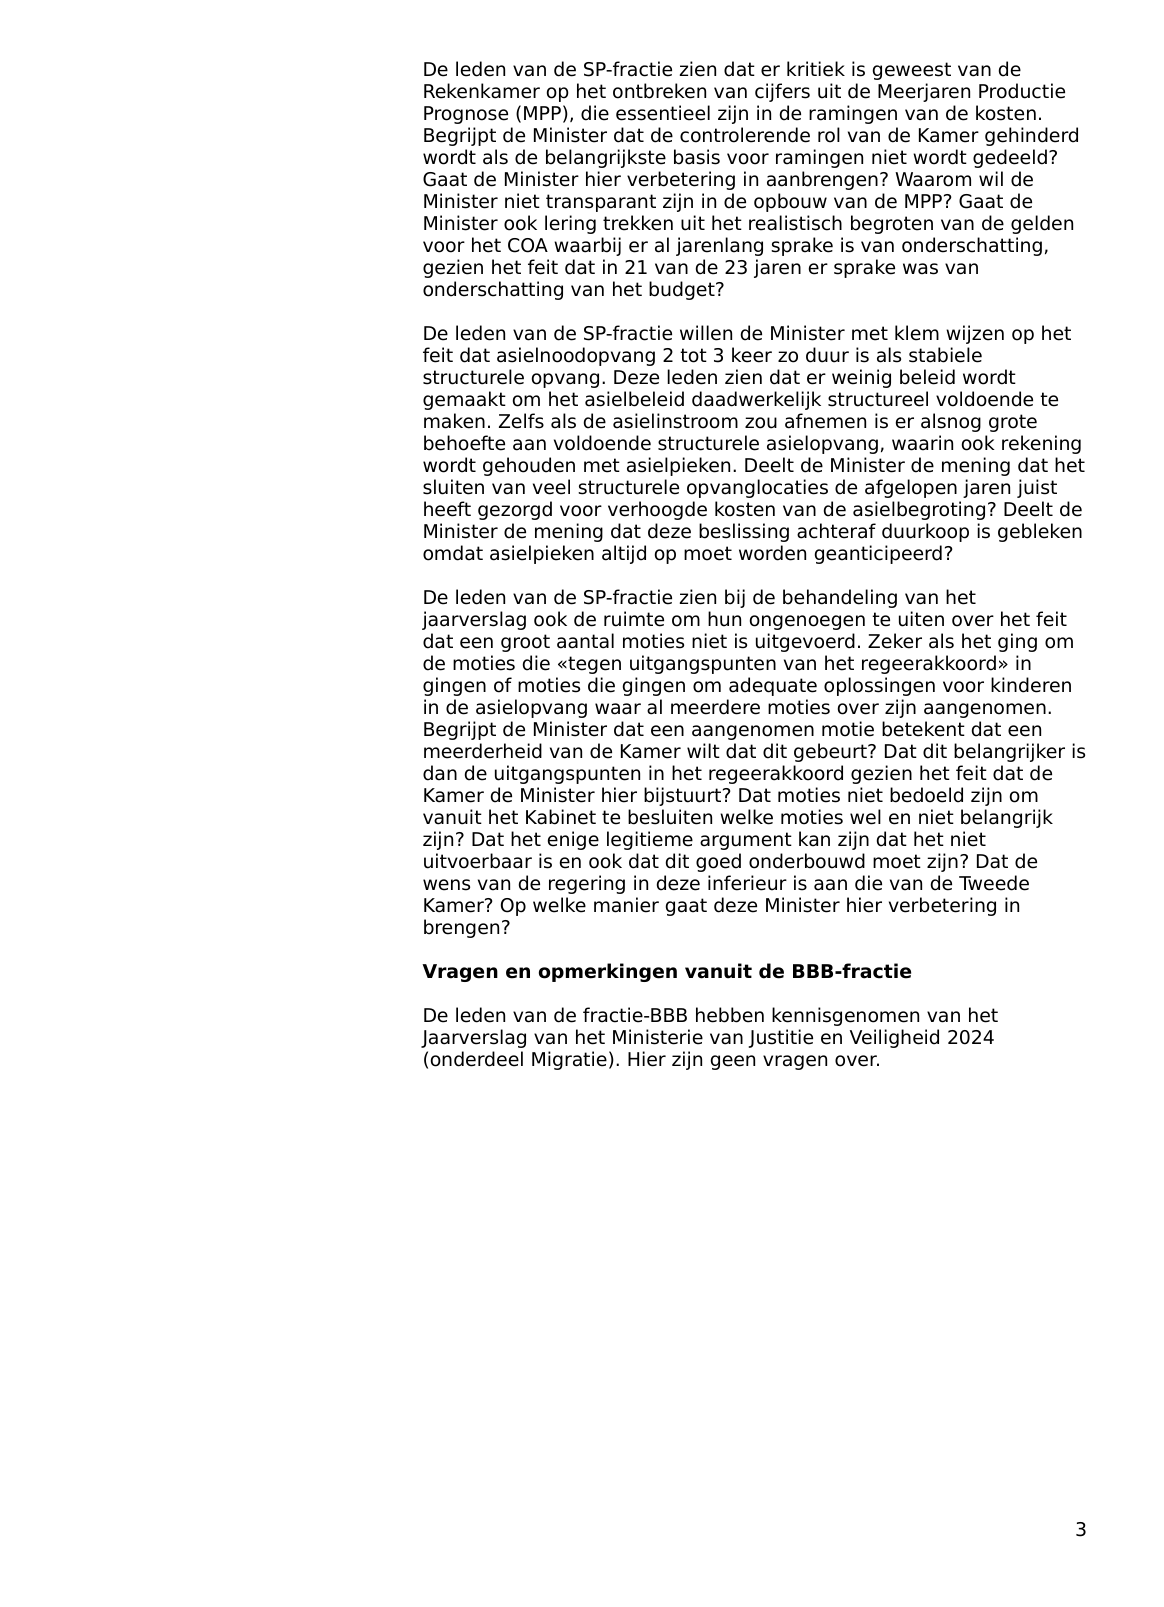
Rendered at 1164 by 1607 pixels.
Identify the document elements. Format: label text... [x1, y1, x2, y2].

subtitle Vragen en opmerkingen vanuit de BBB-fractie [422, 961, 1087, 983]
text De leden van de fractie-BBB hebben kennisgenomen van het Jaarverslag van het Ministerie van Justitie en Veiligheid 2024 (onderdeel Migratie). Hier zijn geen vragen over. [422, 1005, 1087, 1071]
text De leden van de SP-fractie zien bij de behandeling van het jaarverslag ook de ruimte om hun ongenoegen te uiten over het feit dat een groot aantal moties niet is uitgevoerd. Zeker als het ging om de moties die «tegen uitgangspunten van het regeerakkoord» in gingen of moties die gingen om adequate oplossingen voor kinderen in de asielopvang waar al meerdere moties over zijn aangenomen. Begrijpt de Minister dat een aangenomen motie betekent dat een meerderheid van de Kamer wilt dat dit gebeurt? Dat dit belangrijker is dan de uitgangspunten in het regeerakkoord gezien het feit dat de Kamer de Minister hier bijstuurt? Dat moties niet bedoeld zijn om vanuit het Kabinet te besluiten welke moties wel en niet belangrijk zijn? Dat het enige legitieme argument kan zijn dat het niet uitvoerbaar is en ook dat dit goed onderbouwd moet zijn? Dat de wens van de regering in deze inferieur is aan die van de Tweede Kamer? Op welke manier gaat deze Minister hier verbetering in brengen? [422, 587, 1087, 939]
text De leden van de SP-fractie zien dat er kritiek is geweest van de Rekenkamer op het ontbreken van cijfers uit de Meerjaren Productie Prognose (MPP), die essentieel zijn in de ramingen van de kosten. Begrijpt de Minister dat de controlerende rol van de Kamer gehinderd wordt als de belangrijkste basis voor ramingen niet wordt gedeeld? Gaat de Minister hier verbetering in aanbrengen? Waarom wil de Minister niet transparant zijn in de opbouw van de MPP? Gaat de Minister ook lering trekken uit het realistisch begroten van de gelden voor het COA waarbij er al jarenlang sprake is van onderschatting, gezien het feit dat in 21 van de 23 jaren er sprake was van onderschatting van het budget? [422, 59, 1087, 301]
text De leden van de SP-fractie willen de Minister met klem wijzen op het feit dat asielnoodopvang 2 tot 3 keer zo duur is als stabiele structurele opvang. Deze leden zien dat er weinig beleid wordt gemaakt om het asielbeleid daadwerkelijk structureel voldoende te maken. Zelfs als de asielinstroom zou afnemen is er alsnog grote behoefte aan voldoende structurele asielopvang, waarin ook rekening wordt gehouden met asielpieken. Deelt de Minister de mening dat het sluiten van veel structurele opvanglocaties de afgelopen jaren juist heeft gezorgd voor verhoogde kosten van de asielbegroting? Deelt de Minister de mening dat deze beslissing achteraf duurkoop is gebleken omdat asielpieken altijd op moet worden geanticipeerd? [422, 323, 1087, 565]
